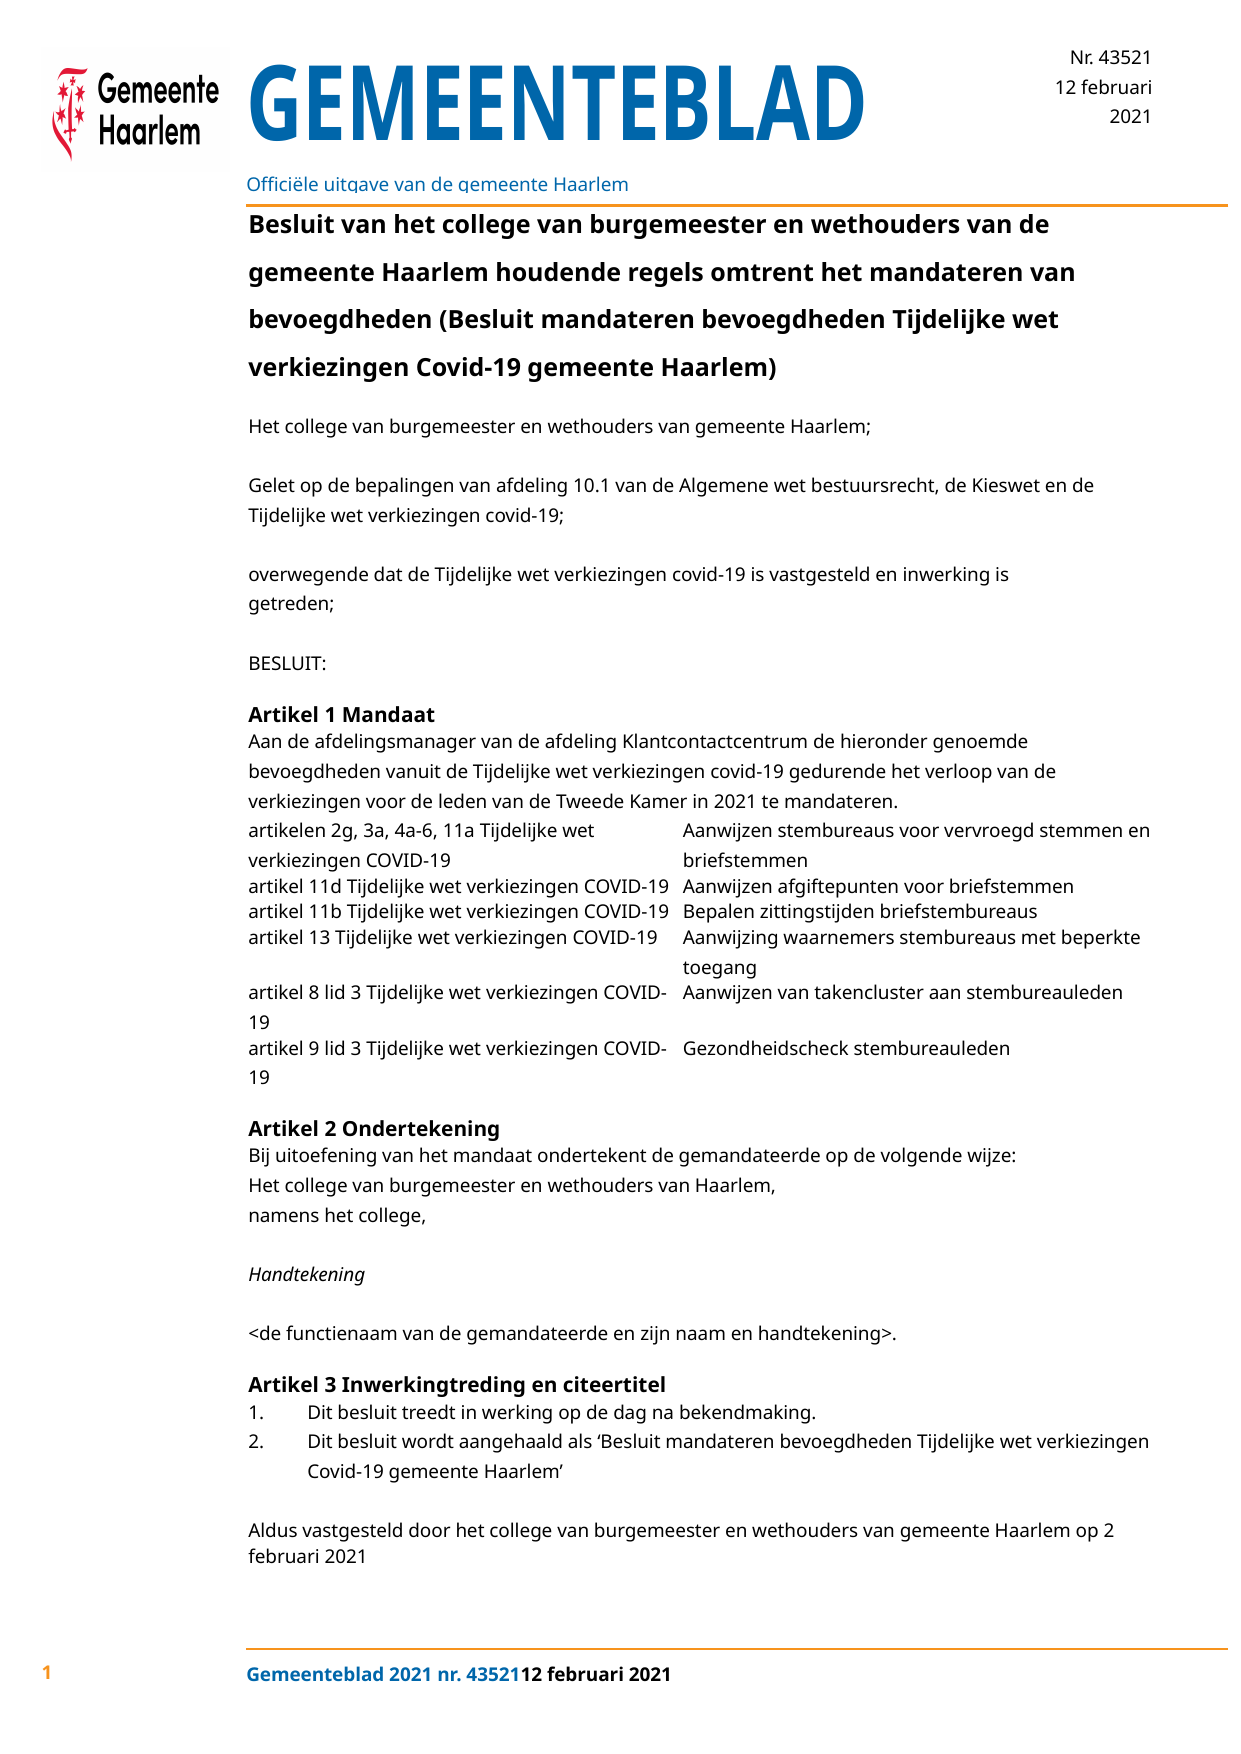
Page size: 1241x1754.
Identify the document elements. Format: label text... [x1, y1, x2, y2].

text getreden; [248, 591, 1152, 616]
table_cell Gezondheidscheck stembureauleden [683, 1035, 1152, 1090]
list Dit besluit wordt aangehaald als ‘Besluit mandateren bevoegdheden Tijdelijke wet verkiezingen Covid-19 gemeente Haarlem’ [248, 1429, 1152, 1484]
table_cell artikel 8 lid 3 Tijdelijke wet verkiezingen COVID-19 [248, 980, 683, 1035]
text namens het college, [248, 1202, 1152, 1228]
table_cell artikel 11b Tijdelijke wet verkiezingen COVID-19 [248, 899, 683, 924]
text Gelet op de bepalingen van afdeling 10.1 van de Algemene wet bestuursrecht, de Kieswet en de Tijdelijke wet verkiezingen covid-19; [248, 472, 1152, 528]
table_cell Aanwijzen afgiftepunten voor briefstemmen [683, 873, 1152, 898]
table_header artikelen 2g, 3a, 4a-6, 11a Tijdelijke wet verkiezingen COVID-19 [248, 818, 683, 873]
text <de functienaam van de gemandateerde en zijn naam en handtekening>. [248, 1320, 1152, 1346]
table_header Aanwijzen stembureaus voor vervroegd stemmen en briefstemmen [683, 818, 1152, 873]
table_cell artikel 13 Tijdelijke wet verkiezingen COVID-19 [248, 924, 683, 979]
text Artikel 2 Ondertekening [248, 1114, 1152, 1143]
table_cell artikel 9 lid 3 Tijdelijke wet verkiezingen COVID-19 [248, 1035, 683, 1090]
table_cell Bepalen zittingstijden briefstembureaus [683, 899, 1152, 924]
text Aan de afdelingsmanager van de afdeling Klantcontactcentrum de hieronder genoemde bevoegdheden vanuit de Tijdelijke wet verkiezingen covid-19 gedurende het verloop van de verkiezingen voor de leden van de Tweede Kamer in 2021 te mandateren. [248, 729, 1152, 813]
text Het college van burgemeester en wethouders van gemeente Haarlem; [248, 413, 1152, 439]
text Aldus vastgesteld door het college van burgemeester en wethouders van gemeente Haarlem op 2 februari 2021 [248, 1517, 1152, 1569]
text BESLUIT: [248, 650, 1152, 676]
text Besluit van het college van burgemeester en wethouders van de gemeente Haarlem houdende regels omtrent het mandateren van bevoegdheden (Besluit mandateren bevoegdheden Tijdelijke wet verkiezingen Covid-19 gemeente Haarlem) [248, 207, 1152, 384]
picture [41, 47, 231, 172]
text Artikel 3 Inwerkingtreding en citeertitel [248, 1371, 1152, 1399]
text Handtekening [248, 1261, 1152, 1287]
text overwegende dat de Tijdelijke wet verkiezingen covid-19 is vastgesteld en inwerking is [248, 561, 1152, 587]
text Artikel 1 Mandaat [248, 700, 1152, 729]
text Bij uitoefening van het mandaat ondertekent de gemandateerde op de volgende wijze: [248, 1143, 1152, 1168]
table_cell Aanwijzen van takencluster aan stembureauleden [683, 980, 1152, 1035]
text Het college van burgemeester en wethouders van Haarlem, [248, 1172, 1152, 1198]
table_cell artikel 11d Tijdelijke wet verkiezingen COVID-19 [248, 873, 683, 898]
table_cell Aanwijzing waarnemers stembureaus met beperkte toegang [683, 924, 1152, 979]
list Dit besluit treedt in werking op de dag na bekendmaking. [248, 1399, 1152, 1425]
